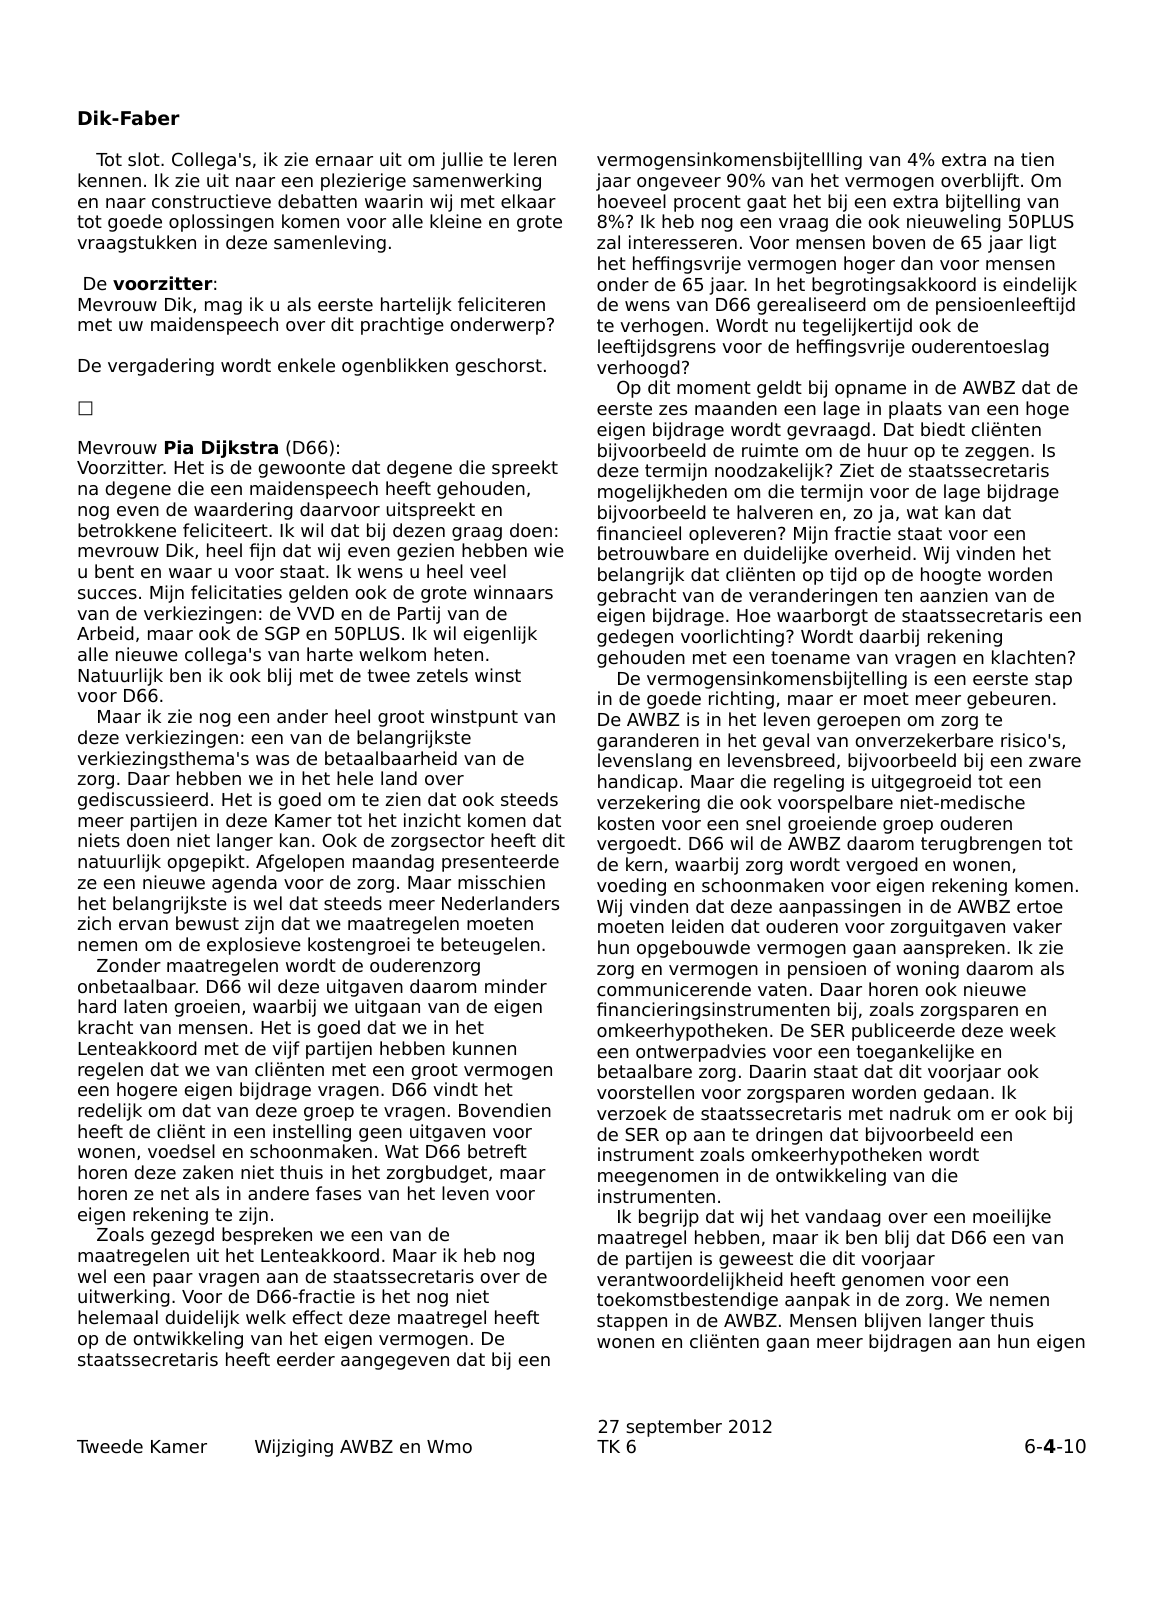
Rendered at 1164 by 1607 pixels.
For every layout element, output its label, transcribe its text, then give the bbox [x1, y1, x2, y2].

text De vermogensinkomensbijtelling is een eerste stap in de goede richting, maar er moet meer gebeuren. De AWBZ is in het leven geroepen om zorg te garanderen in het geval van onverzekerbare risico's, levenslang en levensbreed, bijvoorbeeld bij een zware handicap. Maar die regeling is uitgegroeid tot een verzekering die ook voorspelbare niet-medische kosten voor een snel groeiende groep ouderen vergoedt. D66 wil de AWBZ daarom terugbrengen tot de kern, waarbij zorg wordt vergoed en wonen, voeding en schoonmaken voor eigen rekening komen. Wij vinden dat deze aanpassingen in de AWBZ ertoe moeten leiden dat ouderen voor zorguitgaven vaker hun opgebouwde vermogen gaan aanspreken. Ik zie zorg en vermogen in pensioen of woning daarom als communicerende vaten. Daar horen ook nieuwe financieringsinstrumenten bij, zoals zorgsparen en omkeerhypotheken. De SER publiceerde deze week een ontwerpadvies voor een toegankelijke en betaalbare zorg. Daarin staat dat dit voorjaar ook voorstellen voor zorgsparen worden gedaan. Ik verzoek de staatssecretaris met nadruk om er ook bij de SER op aan te dringen dat bijvoorbeeld een instrument zoals omkeerhypotheken wordt meegenomen in de ontwikkeling van die instrumenten. [596, 668, 1087, 1207]
text Mevrouw Dik, mag ik u als eerste hartelijk feliciteren met uw maidenspeech over dit prachtige onderwerp? [77, 294, 567, 336]
text Maar ik zie nog een ander heel groot winstpunt van deze verkiezingen: een van de belangrijkste verkiezingsthema's was de betaalbaarheid van de zorg. Daar hebben we in het hele land over gediscussieerd. Het is goed om te zien dat ook steeds meer partijen in deze Kamer tot het inzicht komen dat niets doen niet langer kan. Ook de zorgsector heeft dit natuurlijk opgepikt. Afgelopen maandag presenteerde ze een nieuwe agenda voor de zorg. Maar misschien het belangrijkste is wel dat steeds meer Nederlanders zich ervan bewust zijn dat we maatregelen moeten nemen om de explosieve kostengroei te beteugelen. [77, 707, 567, 956]
text Zoals gezegd bespreken we een van de maatregelen uit het Lenteakkoord. Maar ik heb nog wel een paar vragen aan de staatssecretaris over de uitwerking. Voor de D66-fractie is het nog niet helemaal duidelijk welk effect deze maatregel heeft op de ontwikkeling van het eigen vermogen. De staatssecretaris heeft eerder aangegeven dat bij een [77, 1225, 567, 1370]
text vermogensinkomensbijtellling van 4% extra na tien jaar ongeveer 90% van het vermogen overblijft. Om hoeveel procent gaat het bij een extra bijtelling van 8%? Ik heb nog een vraag die ook nieuweling 50PLUS zal interesseren. Voor mensen boven de 65 jaar ligt het heffingsvrije vermogen hoger dan voor mensen onder de 65 jaar. In het begrotingsakkoord is eindelijk de wens van D66 gerealiseerd om de pensioenleeftijd te verhogen. Wordt nu tegelijkertijd ook de leeftijdsgrens voor de heffingsvrije ouderentoeslag verhoogd? [596, 150, 1087, 378]
text De voorzitter: [77, 274, 567, 294]
text Zonder maatregelen wordt de ouderenzorg onbetaalbaar. D66 wil deze uitgaven daarom minder hard laten groeien, waarbij we uitgaan van de eigen kracht van mensen. Het is goed dat we in het Lenteakkoord met de vijf partijen hebben kunnen regelen dat we van cliënten met een groot vermogen een hogere eigen bijdrage vragen. D66 vindt het redelijk om dat van deze groep te vragen. Bovendien heeft de cliënt in een instelling geen uitgaven voor wonen, voedsel en schoonmaken. Wat D66 betreft horen deze zaken niet thuis in het zorgbudget, maar horen ze net als in andere fases van het leven voor eigen rekening te zijn. [77, 956, 567, 1225]
text □ [77, 397, 567, 417]
text Voorzitter. Het is de gewoonte dat degene die spreekt na degene die een maidenspeech heeft gehouden, nog even de waardering daarvoor uitspreekt en betrokkene feliciteert. Ik wil dat bij dezen graag doen: mevrouw Dik, heel fijn dat wij even gezien hebben wie u bent en waar u voor staat. Ik wens u heel veel succes. Mijn felicitaties gelden ook de grote winnaars van de verkiezingen: de VVD en de Partij van de Arbeid, maar ook de SGP en 50PLUS. Ik wil eigenlijk alle nieuwe collega's van harte welkom heten. Natuurlijk ben ik ook blij met de twee zetels winst voor D66. [77, 458, 567, 707]
text Op dit moment geldt bij opname in de AWBZ dat de eerste zes maanden een lage in plaats van een hoge eigen bijdrage wordt gevraagd. Dat biedt cliënten bijvoorbeeld de ruimte om de huur op te zeggen. Is deze termijn noodzakelijk? Ziet de staatssecretaris mogelijkheden om die termijn voor de lage bijdrage bijvoorbeeld te halveren en, zo ja, wat kan dat financieel opleveren? Mijn fractie staat voor een betrouwbare en duidelijke overheid. Wij vinden het belangrijk dat cliënten op tijd op de hoogte worden gebracht van de veranderingen ten aanzien van de eigen bijdrage. Hoe waarborgt de staatssecretaris een gedegen voorlichting? Wordt daarbij rekening gehouden met een toename van vragen en klachten? [596, 378, 1087, 668]
text Mevrouw Pia Dijkstra (D66): [77, 437, 567, 458]
text Tot slot. Collega's, ik zie ernaar uit om jullie te leren kennen. Ik zie uit naar een plezierige samenwerking en naar constructieve debatten waarin wij met elkaar tot goede oplossingen komen voor alle kleine en grote vraagstukken in deze samenleving. [77, 150, 567, 254]
text De vergadering wordt enkele ogenblikken geschorst. [77, 356, 567, 377]
text Ik begrijp dat wij het vandaag over een moeilijke maatregel hebben, maar ik ben blij dat D66 een van de partijen is geweest die dit voorjaar verantwoordelijkheid heeft genomen voor een toekomstbestendige aanpak in de zorg. We nemen stappen in de AWBZ. Mensen blijven langer thuis wonen en cliënten gaan meer bijdragen aan hun eigen [596, 1207, 1087, 1352]
